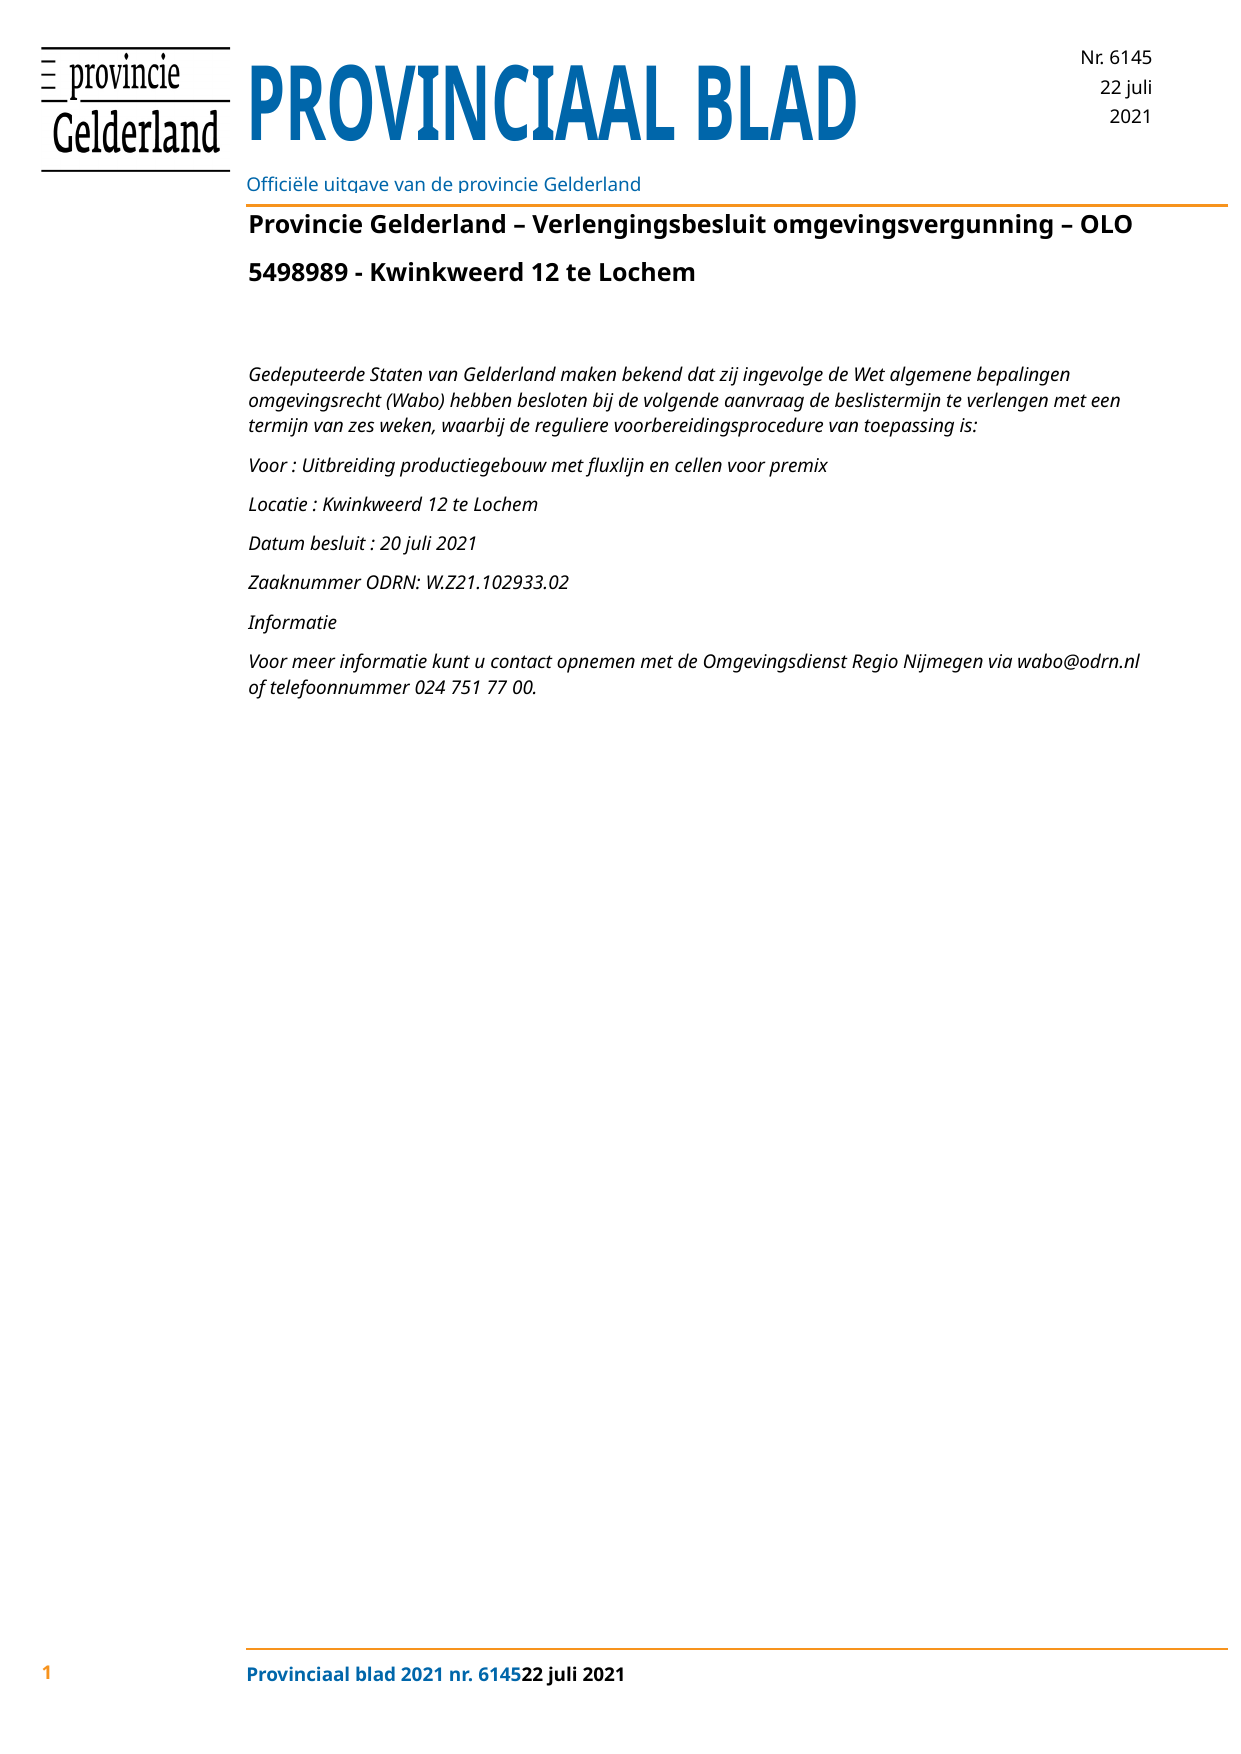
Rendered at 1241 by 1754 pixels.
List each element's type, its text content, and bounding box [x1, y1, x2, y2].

text Zaaknummer ODRN: W.Z21.102933.02 [248, 569, 1152, 595]
picture [41, 47, 231, 172]
text Locatie : Kwinkweerd 12 te Lochem [248, 491, 1152, 517]
text Datum besluit : 20 juli 2021 [248, 530, 1152, 556]
text Gedeputeerde Staten van Gelderland maken bekend dat zij ingevolge de Wet algemene bepalingen omgevingsrecht (Wabo) hebben besloten bij de volgende aanvraag de beslistermijn te verlengen met een termijn van zes weken, waarbij de reguliere voorbereidingsprocedure van toepassing is: [248, 361, 1152, 438]
text Provincie Gelderland – Verlengingsbesluit omgevingsvergunning – OLO 5498989 - Kwinkweerd 12 te Lochem [248, 207, 1152, 288]
text Voor : Uitbreiding productiegebouw met fluxlijn en cellen voor premix [248, 452, 1152, 477]
text Informatie [248, 609, 1152, 634]
text Voor meer informatie kunt u contact opnemen met de Omgevingsdienst Regio Nijmegen via wabo@odrn.nl of telefoonnummer 024 751 77 00. [248, 648, 1152, 699]
